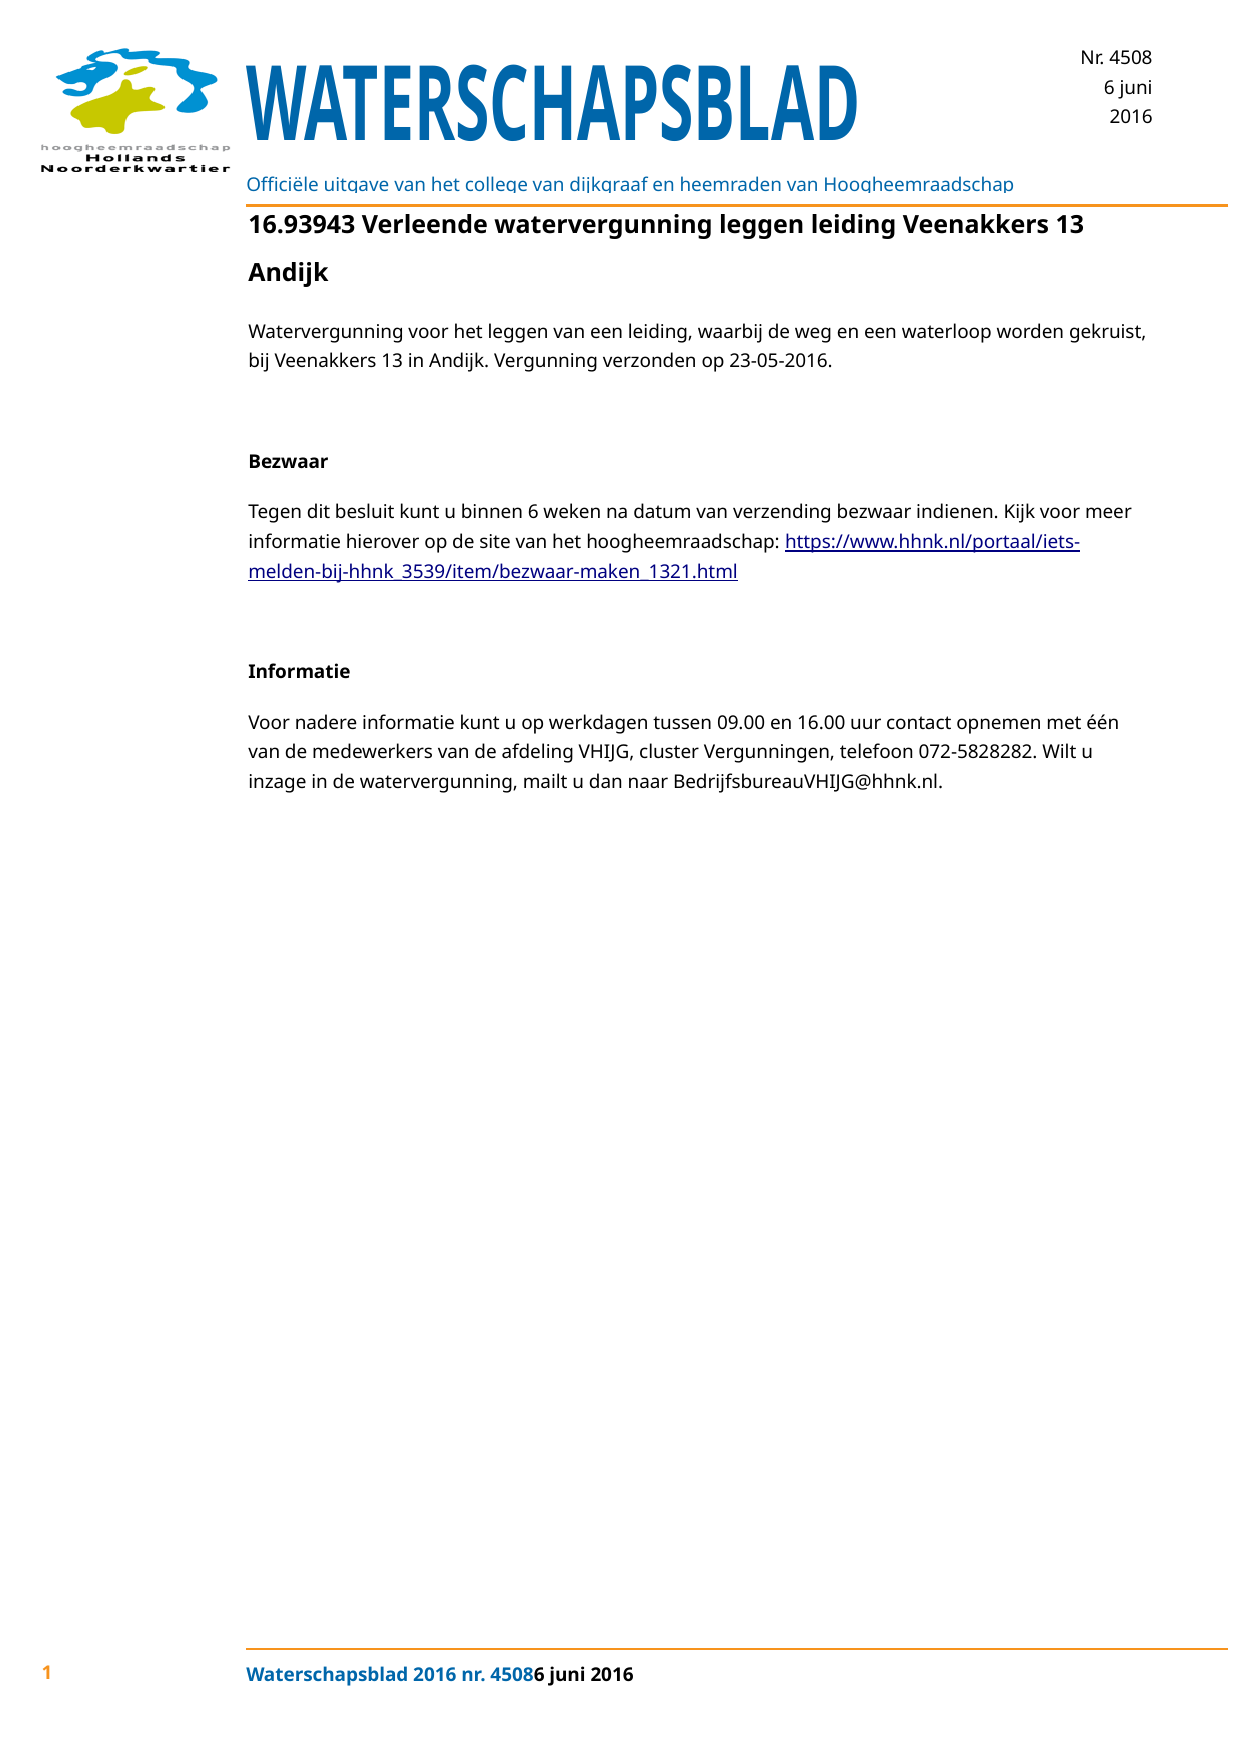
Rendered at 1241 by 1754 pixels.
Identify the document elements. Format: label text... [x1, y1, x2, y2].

text Watervergunning voor het leggen van een leiding, waarbij de weg en een waterloop worden gekruist, bij Veenakkers 13 in Andijk. Vergunning verzonden op 23-05-2016. [248, 318, 1152, 373]
text Tegen dit besluit kunt u binnen 6 weken na datum van verzending bezwaar indienen. Kijk voor meer informatie hierover op de site van het hoogheemraadschap: https://www.hhnk.nl/portaal/iets-melden-bij-hhnk_3539/item/bezwaar-maken_1321.html [248, 499, 1152, 584]
text Informatie [248, 659, 1152, 684]
text Voor nadere informatie kunt u op werkdagen tussen 09.00 en 16.00 uur contact opnemen met één van de medewerkers van de afdeling VHIJG, cluster Vergunningen, telefoon 072-5828282. Wilt u inzage in de watervergunning, mailt u dan naar BedrijfsbureauVHIJG@hhnk.nl. [248, 709, 1152, 794]
text Bezwaar [248, 448, 1152, 474]
text 16.93943 Verleende watervergunning leggen leiding Veenakkers 13 Andijk [248, 207, 1152, 288]
picture [41, 47, 231, 172]
